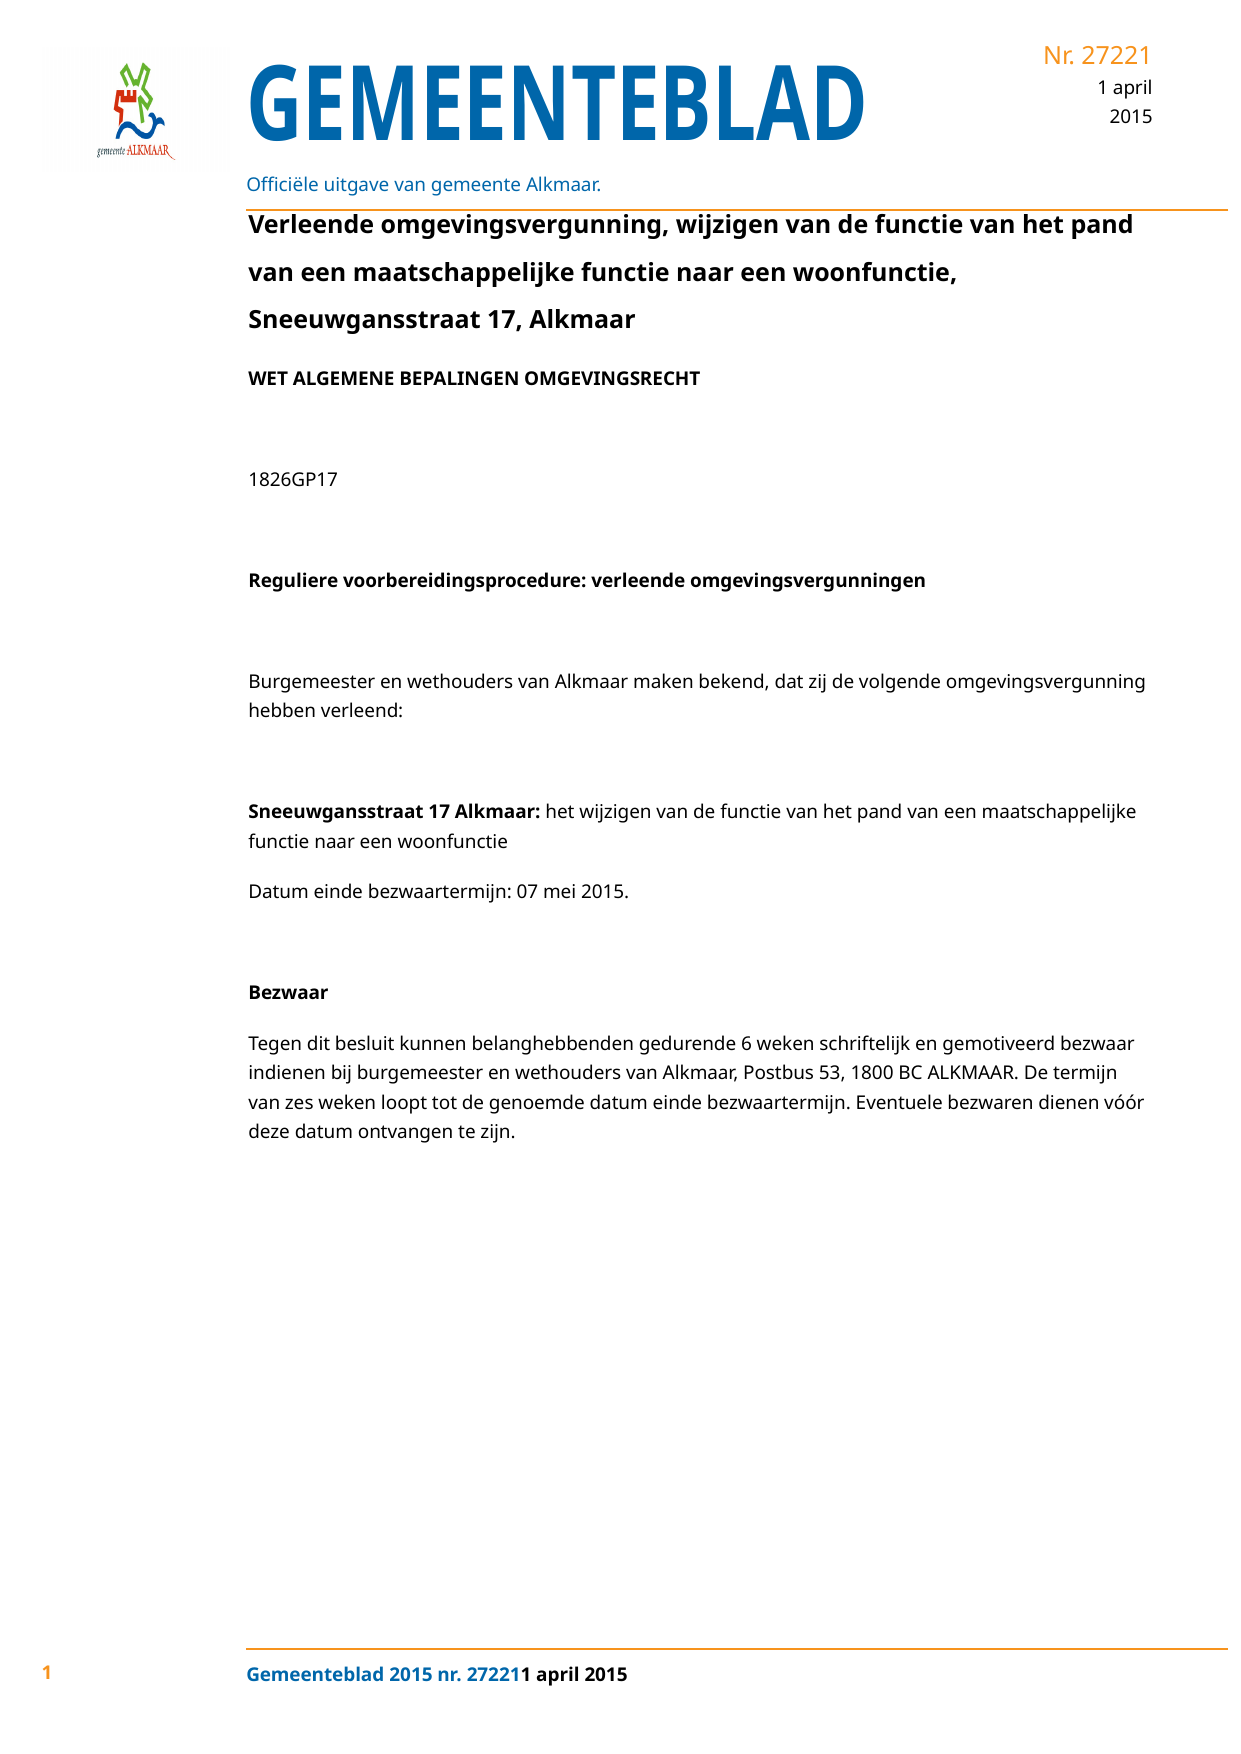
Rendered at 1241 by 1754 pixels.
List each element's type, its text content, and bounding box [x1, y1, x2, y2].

text Verleende omgevingsvergunning, wijzigen van de functie van het pand van een maatschappelijke functie naar een woonfunctie, Sneeuwgansstraat 17, Alkmaar [248, 211, 1152, 336]
text Reguliere voorbereidingsprocedure: verleende omgevingsvergunningen [248, 567, 1152, 593]
text Datum einde bezwaartermijn: 07 mei 2015. [248, 878, 1152, 904]
picture [41, 47, 231, 172]
text Sneeuwgansstraat 17 Alkmaar: het wijzigen van de functie van het pand van een maatschappelijke functie naar een woonfunctie [248, 798, 1152, 854]
text WET ALGEMENE BEPALINGEN OMGEVINGSRECHT [248, 366, 1152, 391]
text 1826GP17 [248, 466, 1152, 492]
text Burgemeester en wethouders van Alkmaar maken bekend, dat zij de volgende omgevingsvergunning hebben verleend: [248, 668, 1152, 723]
text Tegen dit besluit kunnen belanghebbenden gedurende 6 weken schriftelijk en gemotiveerd bezwaar indienen bij burgemeester en wethouders van Alkmaar, Postbus 53, 1800 BC ALKMAAR. De termijn van zes weken loopt tot de genoemde datum einde bezwaartermijn. Eventuele bezwaren dienen vóór deze datum ontvangen te zijn. [248, 1030, 1152, 1144]
text Bezwaar [248, 979, 1152, 1005]
